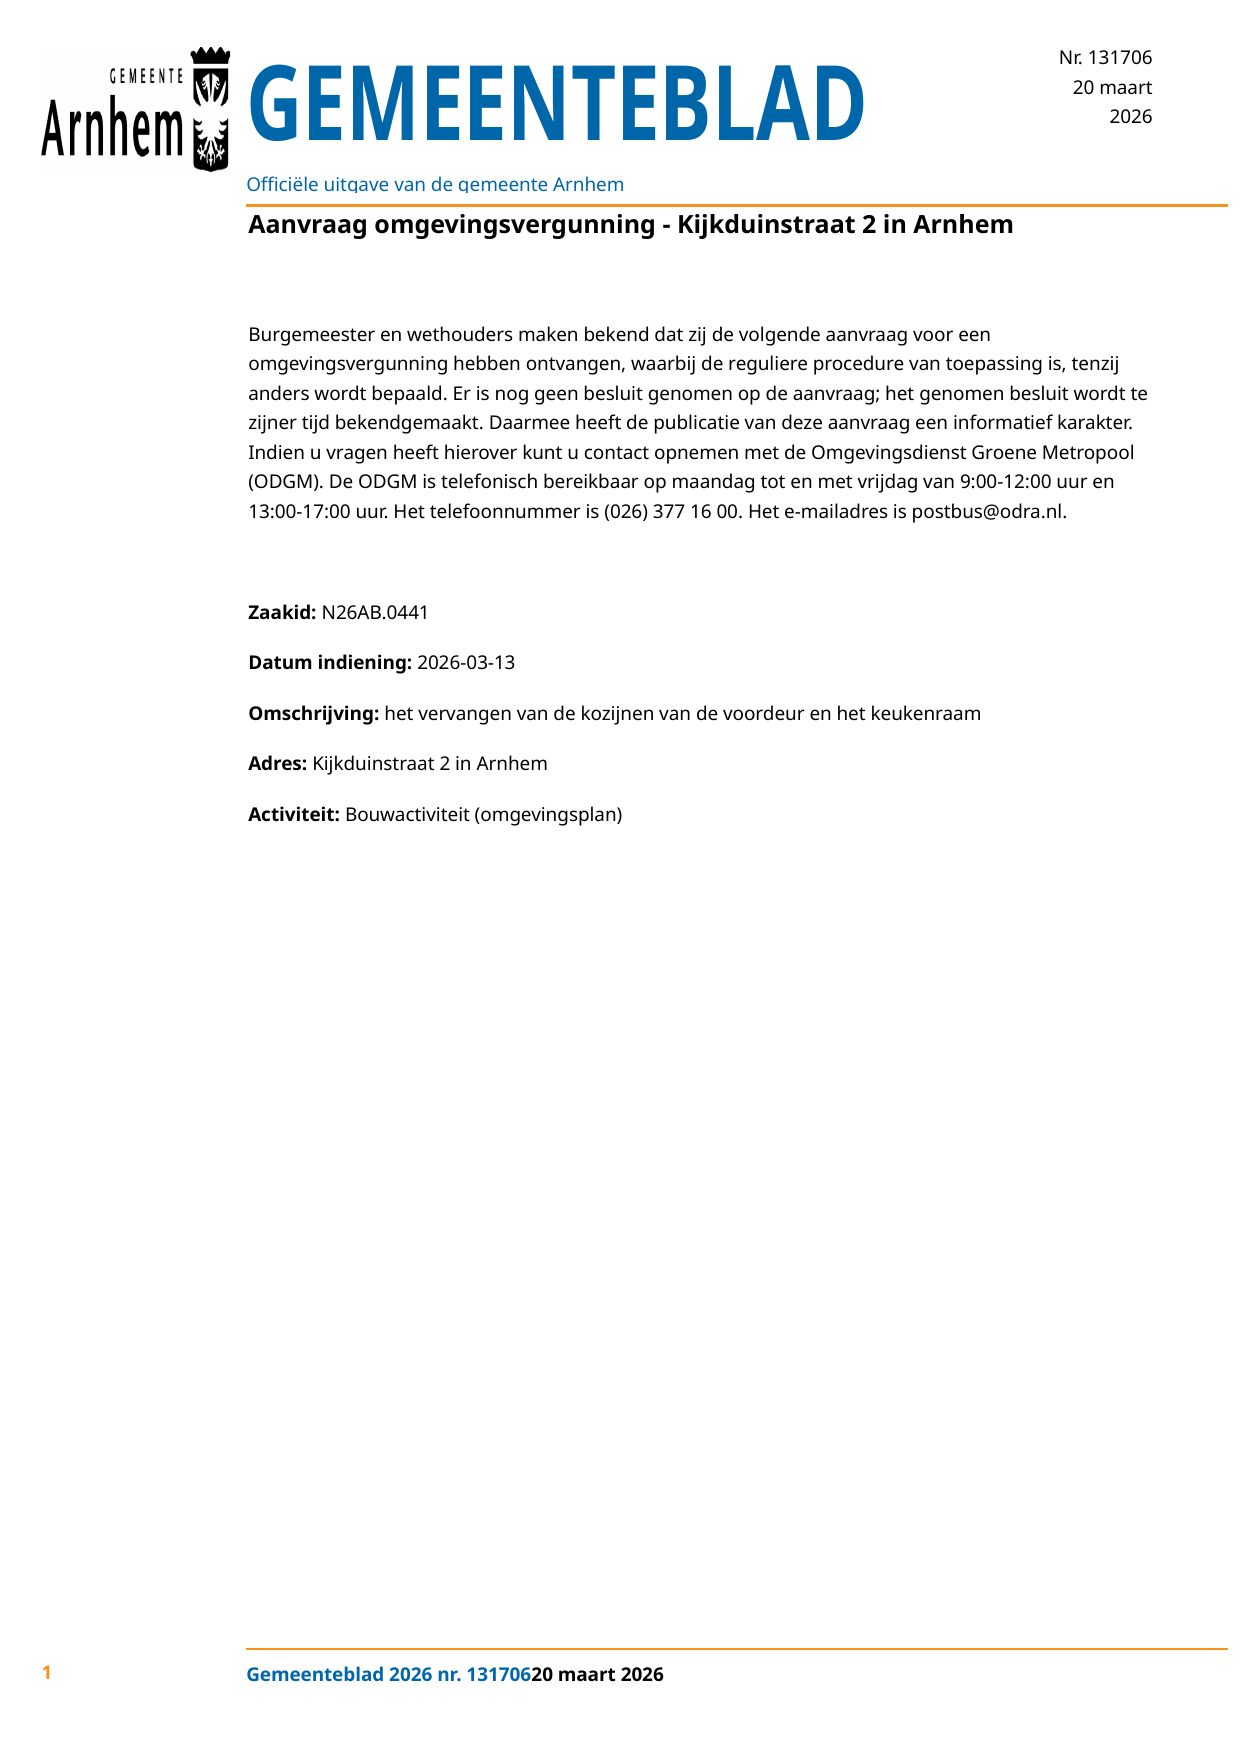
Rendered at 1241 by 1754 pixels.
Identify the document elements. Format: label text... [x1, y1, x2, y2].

picture [41, 47, 231, 172]
text Omschrijving: het vervangen van de kozijnen van de voordeur en het keukenraam [248, 700, 1152, 726]
text Activiteit: Bouwactiviteit (omgevingsplan) [248, 801, 1152, 826]
text Burgemeester en wethouders maken bekend dat zij de volgende aanvraag voor een omgevingsvergunning hebben ontvangen, waarbij de reguliere procedure van toepassing is, tenzij anders wordt bepaald. Er is nog geen besluit genomen op de aanvraag; het genomen besluit wordt te zijner tijd bekendgemaakt. Daarmee heeft de publicatie van deze aanvraag een informatief karakter. Indien u vragen heeft hierover kunt u contact opnemen met de Omgevingsdienst Groene Metropool (ODGM). De ODGM is telefonisch bereikbaar op maandag tot en met vrijdag van 9:00-12:00 uur en 13:00-17:00 uur. Het telefoonnummer is (026) 377 16 00. Het e-mailadres is postbus@odra.nl. [248, 321, 1152, 524]
text Zaakid: N26AB.0441 [248, 599, 1152, 625]
text Aanvraag omgevingsvergunning - Kijkduinstraat 2 in Arnhem [248, 207, 1152, 241]
text Adres: Kijkduinstraat 2 in Arnhem [248, 750, 1152, 776]
text Datum indiening: 2026-03-13 [248, 649, 1152, 675]
